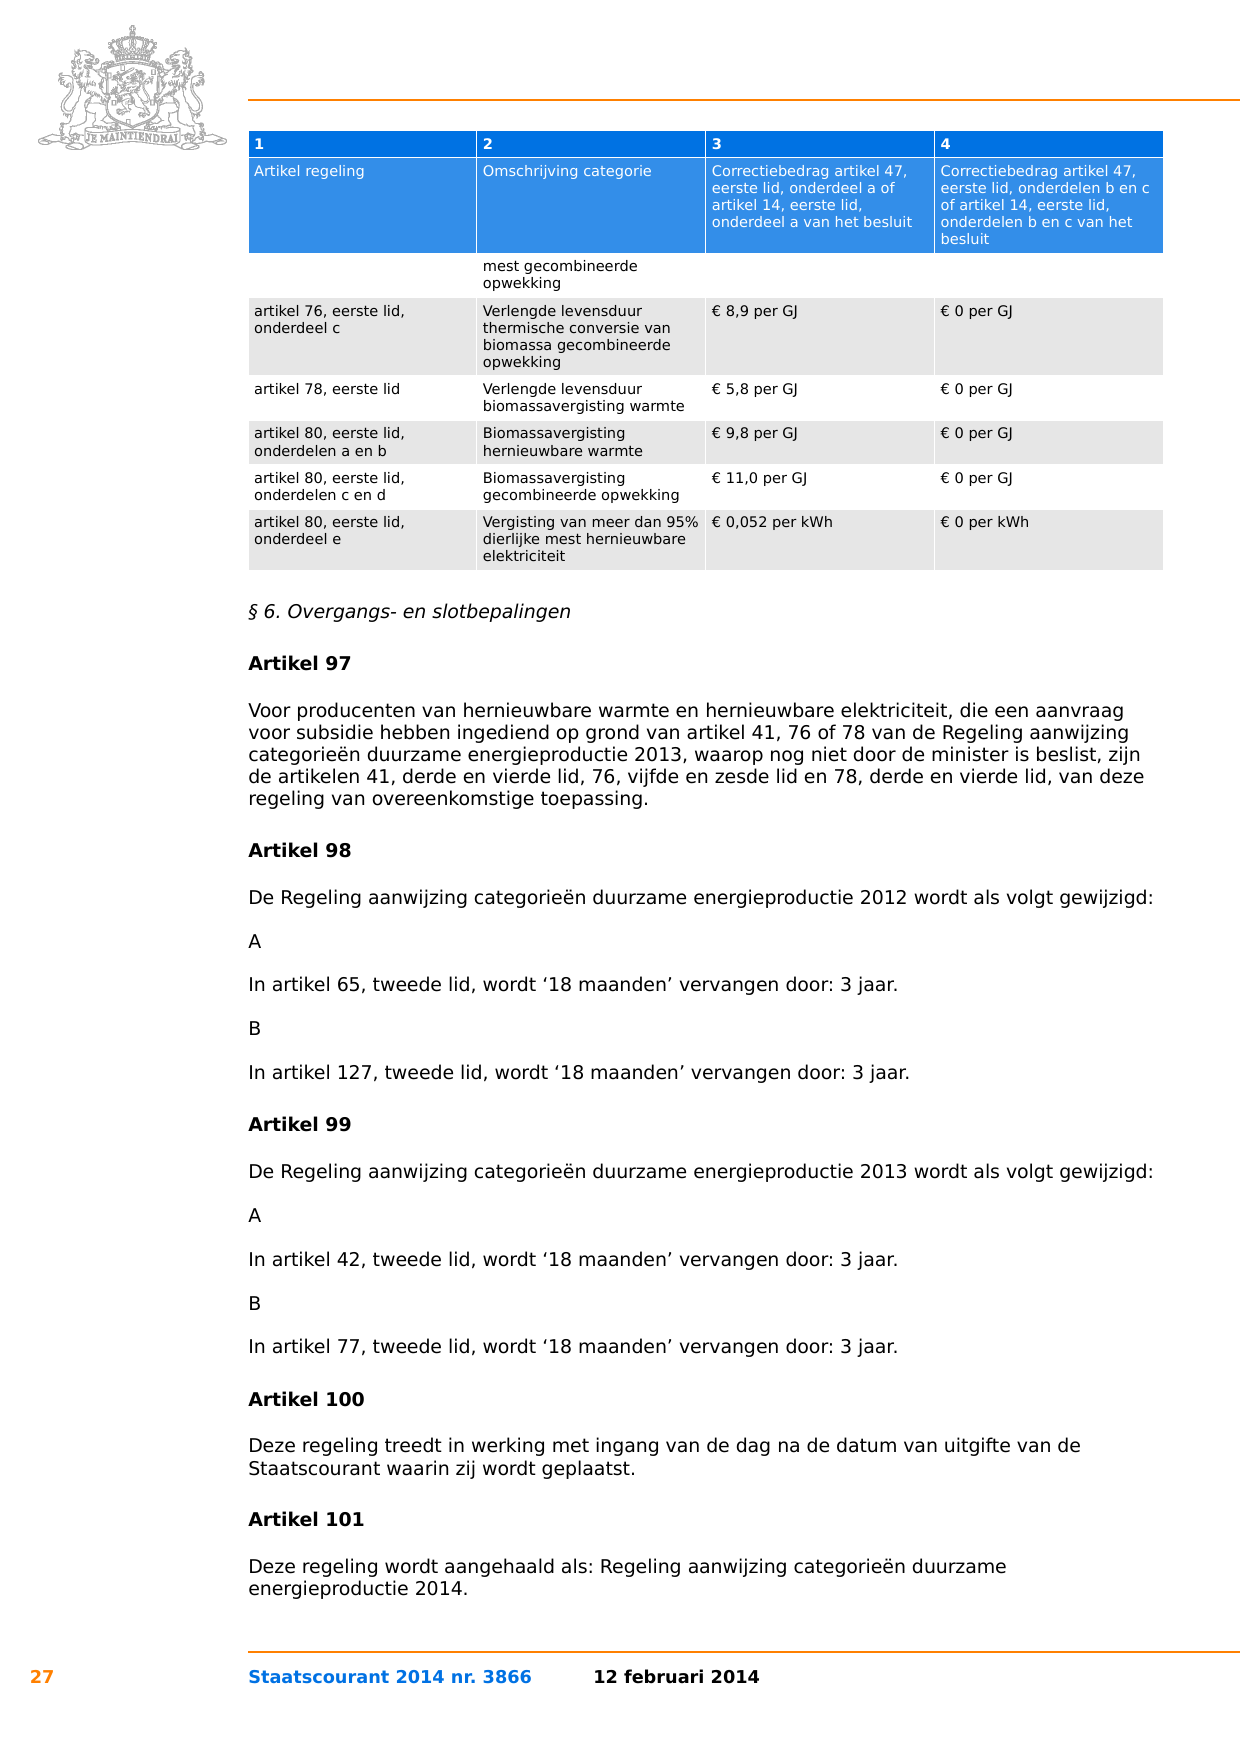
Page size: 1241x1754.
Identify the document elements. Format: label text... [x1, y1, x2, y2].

text In artikel 42, tweede lid, wordt ‘18 maanden’ vervangen door: 3 jaar. [248, 1249, 1163, 1271]
table_cell artikel 78, eerste lid [249, 376, 476, 420]
text A [248, 931, 1163, 952]
table_header 4 [935, 131, 1163, 157]
picture [38, 25, 227, 150]
table_cell artikel 80, eerste lid, onderdelen a en b [249, 421, 476, 464]
table_cell € 0 per kWh [935, 510, 1163, 570]
text B [248, 1018, 1163, 1040]
table_cell € 8,9 per GJ [706, 298, 934, 375]
table_cell artikel 76, eerste lid, onderdeel c [249, 298, 476, 375]
subtitle § 6. Overgangs- en slotbepalingen [248, 601, 1163, 623]
subtitle Artikel 98 [248, 840, 1163, 862]
table_cell Correctiebedrag artikel 47, eerste lid, onderdelen b en c of artikel 14, eerste lid, onderdelen b en c van het besluit [935, 158, 1163, 253]
table_cell € 0 per GJ [935, 298, 1163, 375]
table_cell mest gecombineerde opwekking [477, 254, 705, 297]
table_cell € 0 per GJ [935, 421, 1163, 464]
table_cell € 0,052 per kWh [706, 510, 934, 570]
table_header 3 [706, 131, 934, 157]
table_cell € 0 per GJ [935, 376, 1163, 420]
table_cell [706, 254, 934, 297]
table_cell € 5,8 per GJ [706, 376, 934, 420]
text De Regeling aanwijzing categorieën duurzame energieproductie 2013 wordt als volgt gewijzigd: [248, 1161, 1163, 1183]
text Deze regeling treedt in werking met ingang van de dag na de datum van uitgifte van de Staatscourant waarin zij wordt geplaatst. [248, 1435, 1163, 1479]
table_cell Correctiebedrag artikel 47, eerste lid, onderdeel a of artikel 14, eerste lid, onderdeel a van het besluit [706, 158, 934, 253]
table_cell artikel 80, eerste lid, onderdeel e [249, 510, 476, 570]
text B [248, 1293, 1163, 1314]
text Deze regeling wordt aangehaald als: Regeling aanwijzing categorieën duurzame energieproductie 2014. [248, 1556, 1163, 1600]
table_header 2 [477, 131, 705, 157]
table_cell [249, 254, 476, 297]
table_cell € 0 per GJ [935, 465, 1163, 508]
table_cell € 9,8 per GJ [706, 421, 934, 464]
table_cell Omschrijving categorie [477, 158, 705, 253]
table_cell artikel 80, eerste lid, onderdelen c en d [249, 465, 476, 508]
text De Regeling aanwijzing categorieën duurzame energieproductie 2012 wordt als volgt gewijzigd: [248, 887, 1163, 909]
table_cell [935, 254, 1163, 297]
table_cell Artikel regeling [249, 158, 476, 253]
subtitle Artikel 97 [248, 653, 1163, 675]
table_cell Biomassavergisting hernieuwbare warmte [477, 421, 705, 464]
text A [248, 1205, 1163, 1227]
table_cell Verlengde levensduur biomassavergisting warmte [477, 376, 705, 420]
text In artikel 77, tweede lid, wordt ‘18 maanden’ vervangen door: 3 jaar. [248, 1336, 1163, 1358]
text In artikel 65, tweede lid, wordt ‘18 maanden’ vervangen door: 3 jaar. [248, 974, 1163, 996]
text In artikel 127, tweede lid, wordt ‘18 maanden’ vervangen door: 3 jaar. [248, 1062, 1163, 1084]
table_cell Verlengde levensduur thermische conversie van biomassa gecombineerde opwekking [477, 298, 705, 375]
subtitle Artikel 99 [248, 1114, 1163, 1136]
subtitle Artikel 101 [248, 1509, 1163, 1531]
text Voor producenten van hernieuwbare warmte en hernieuwbare elektriciteit, die een aanvraag voor subsidie hebben ingediend op grond van artikel 41, 76 of 78 van de Regeling aanwijzing categorieën duurzame energieproductie 2013, waarop nog niet door de minister is beslist, zijn de artikelen 41, derde en vierde lid, 76, vijfde en zesde lid en 78, derde en vierde lid, van deze regeling van overeenkomstige toepassing. [248, 700, 1163, 810]
table_cell € 11,0 per GJ [706, 465, 934, 508]
table_cell Vergisting van meer dan 95% dierlijke mest hernieuwbare elektriciteit [477, 510, 705, 570]
table_cell Biomassavergisting gecombineerde opwekking [477, 465, 705, 508]
table_header 1 [249, 131, 476, 157]
subtitle Artikel 100 [248, 1388, 1163, 1410]
